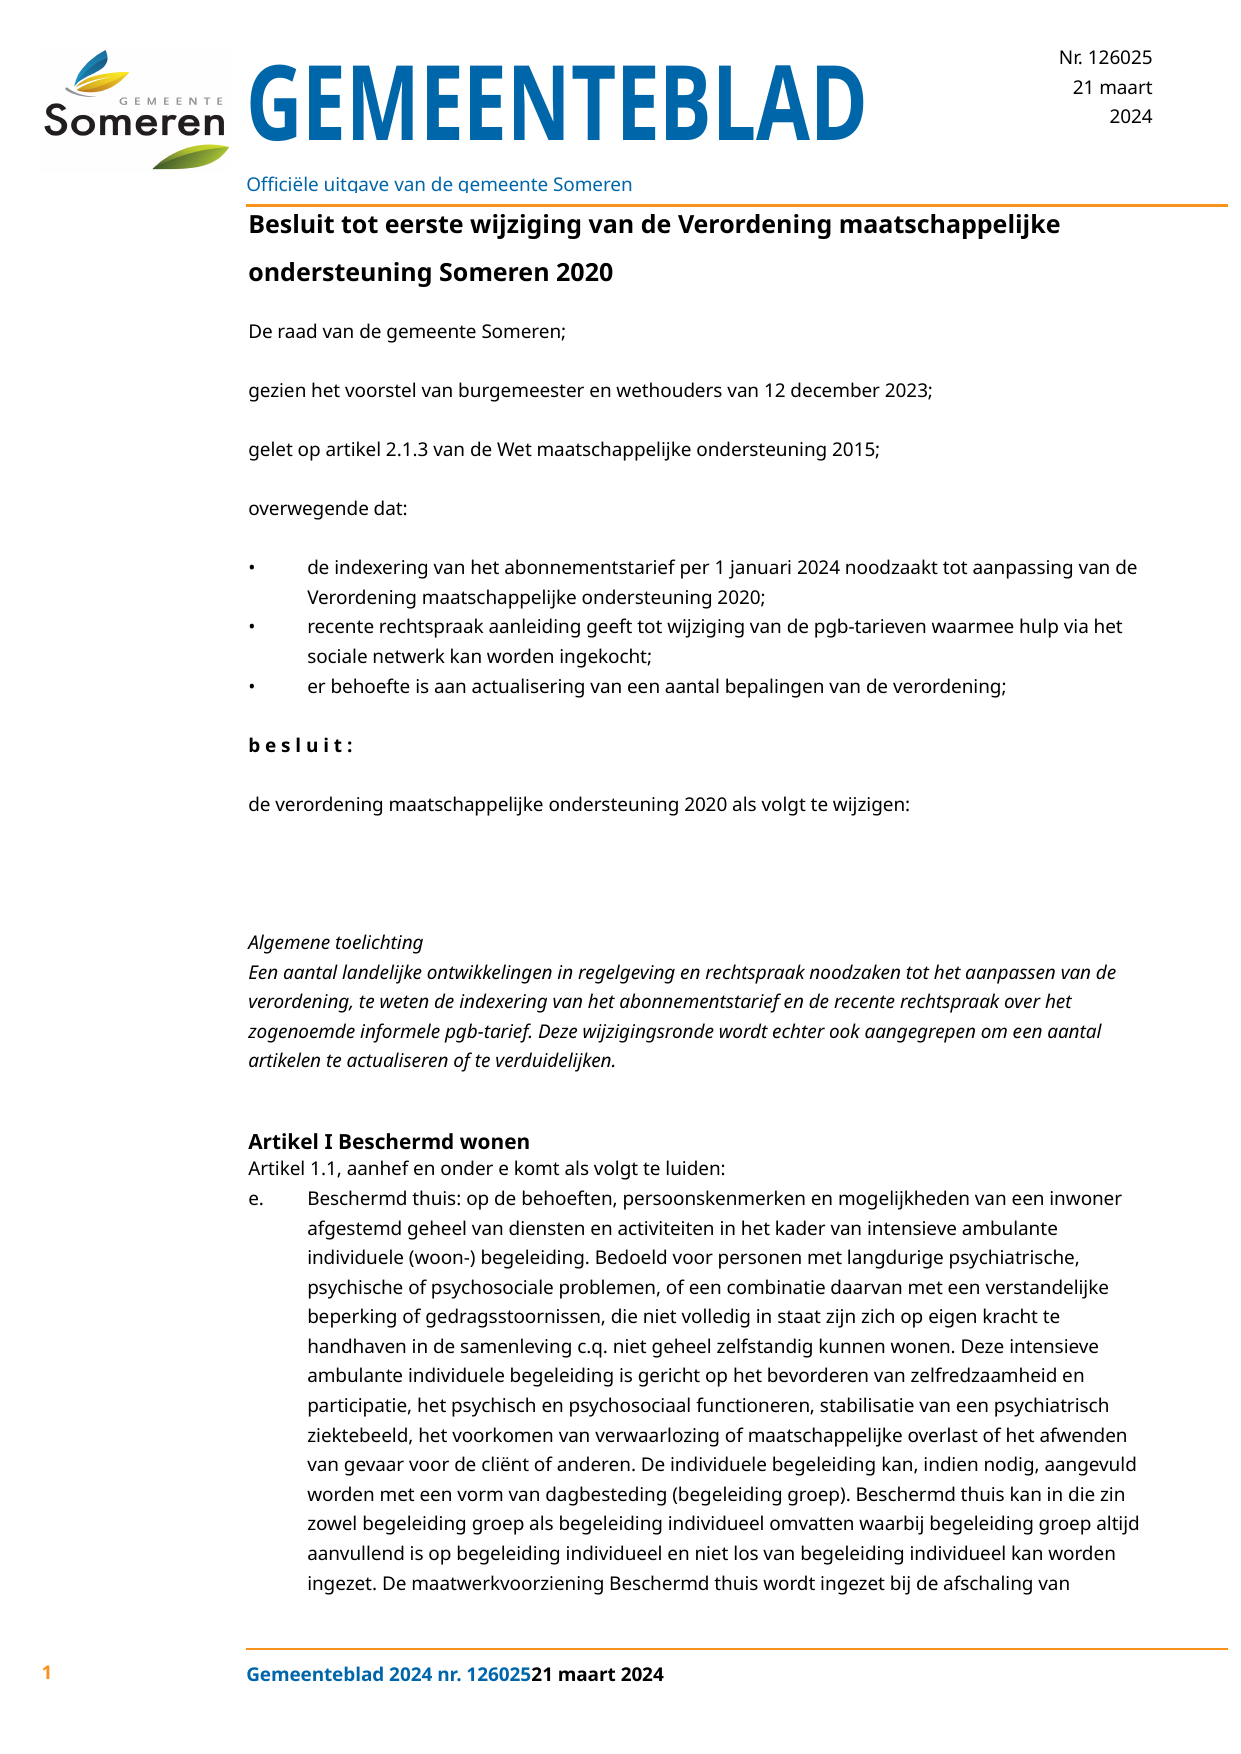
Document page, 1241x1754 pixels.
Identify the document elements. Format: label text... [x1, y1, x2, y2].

text De raad van de gemeente Someren; [248, 318, 1152, 344]
text Artikel I Beschermd wonen [248, 1127, 1152, 1156]
text overwegende dat: [248, 495, 1152, 521]
list er behoefte is aan actualisering van een aantal bepalingen van de verordening; [248, 673, 1152, 699]
list de indexering van het abonnementstarief per 1 januari 2024 noodzaakt tot aanpassing van de Verordening maatschappelijke ondersteuning 2020; [248, 554, 1152, 610]
text de verordening maatschappelijke ondersteuning 2020 als volgt te wijzigen: [248, 791, 1152, 817]
text gelet op artikel 2.1.3 van de Wet maatschappelijke ondersteuning 2015; [248, 436, 1152, 462]
list recente rechtspraak aanleiding geeft tot wijziging van de pgb-tarieven waarmee hulp via het sociale netwerk kan worden ingekocht; [248, 614, 1152, 669]
table_header Algemene toelichting Een aantal landelijke ontwikkelingen in regelgeving en rechtspraak noodzaken tot het aanpassen van de verordening, te weten de indexering van het abonnementstarief en de recente rechtspraak over het zogenoemde informele pgb-tarief. Deze wijzigingsronde wordt echter ook aangegrepen om een aantal artikelen te actualiseren of te verduidelijken. [248, 929, 1152, 1073]
text Besluit tot eerste wijziging van de Verordening maatschappelijke ondersteuning Someren 2020 [248, 207, 1152, 288]
list Beschermd thuis: op de behoeften, persoonskenmerken en mogelijkheden van een inwoner afgestemd geheel van diensten en activiteiten in het kader van intensieve ambulante individuele (woon-) begeleiding. Bedoeld voor personen met langdurige psychiatrische, psychische of psychosociale problemen, of een combinatie daarvan met een verstandelijke beperking of gedragsstoornissen, die niet volledig in staat zijn zich op eigen kracht te handhaven in de samenleving c.q. niet geheel zelfstandig kunnen wonen. Deze intensieve ambulante individuele begeleiding is gericht op het bevorderen van zelfredzaamheid en participatie, het psychisch en psychosociaal functioneren, stabilisatie van een psychiatrisch ziektebeeld, het voorkomen van verwaarlozing of maatschappelijke overlast of het afwenden van gevaar voor de cliënt of anderen. De individuele begeleiding kan, indien nodig, aangevuld worden met een vorm van dagbesteding (begeleiding groep). Beschermd thuis kan in die zin zowel begeleiding groep als begeleiding individueel omvatten waarbij begeleiding groep altijd aanvullend is op begeleiding individueel en niet los van begeleiding individueel kan worden ingezet. De maatwerkvoorziening Beschermd thuis wordt ingezet bij de afschaling van [248, 1185, 1152, 1595]
text gezien het voorstel van burgemeester en wethouders van 12 december 2023; [248, 377, 1152, 403]
picture [41, 47, 231, 172]
text b e s l u i t : [248, 732, 1152, 758]
text Artikel 1.1, aanhef en onder e komt als volgt te luiden: [248, 1156, 1152, 1181]
